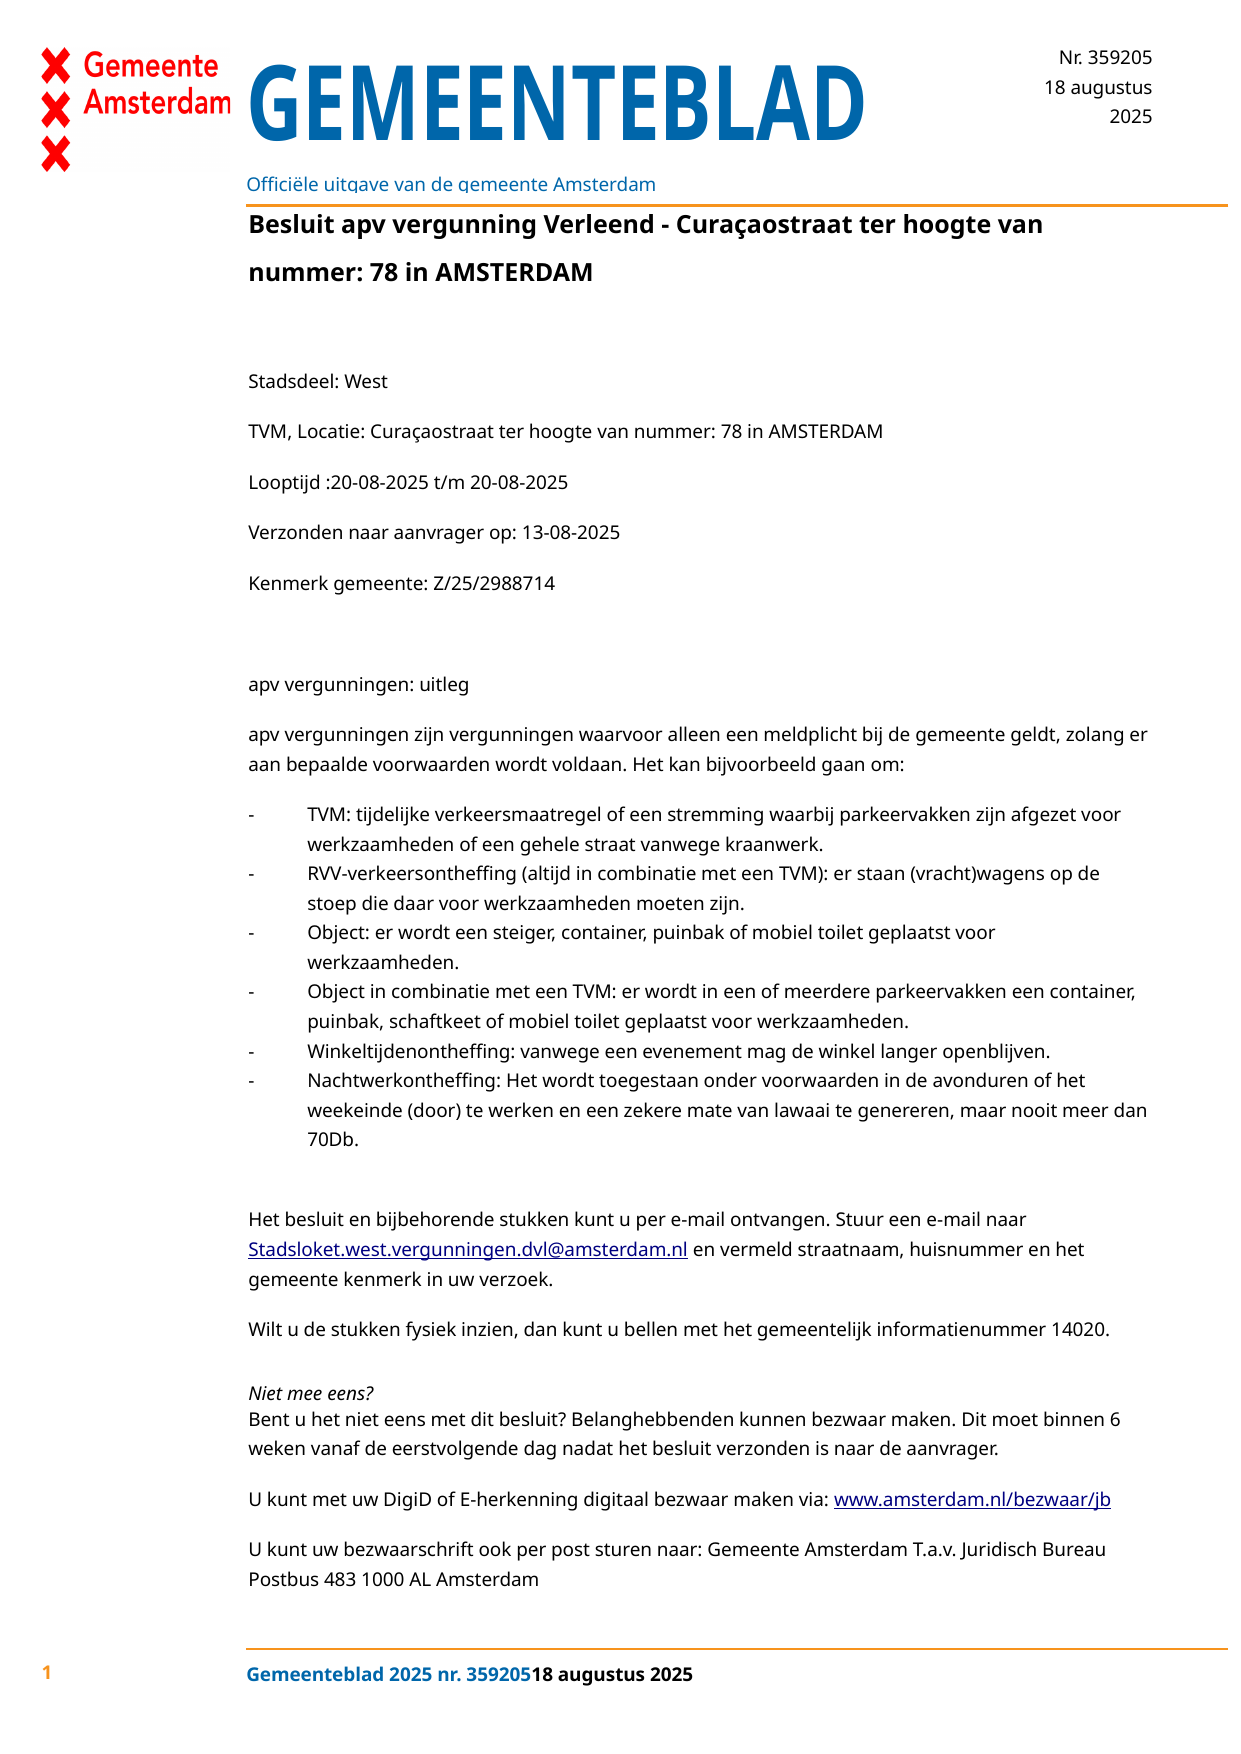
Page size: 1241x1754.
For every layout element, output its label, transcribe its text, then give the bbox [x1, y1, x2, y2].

list RVV-verkeersontheffing (altijd in combinatie met een TVM): er staan (vracht)wagens op de stoep die daar voor werkzaamheden moeten zijn. [248, 860, 1152, 916]
list Nachtwerkontheffing: Het wordt toegestaan onder voorwaarden in de avonduren of het weekeinde (door) te werken en een zekere mate van lawaai te genereren, maar nooit meer dan 70Db. [248, 1067, 1152, 1152]
list Object: er wordt een steiger, container, puinbak of mobiel toilet geplaatst voor werkzaamheden. [248, 919, 1152, 975]
list Object in combinatie met een TVM: er wordt in een of meerdere parkeervakken een container, puinbak, schaftkeet of mobiel toilet geplaatst voor werkzaamheden. [248, 979, 1152, 1034]
list TVM: tijdelijke verkeersmaatregel of een stremming waarbij parkeervakken zijn afgezet voor werkzaamheden of een gehele straat vanwege kraanwerk. [248, 801, 1152, 857]
text Stadsdeel: West [248, 368, 1152, 394]
text Het besluit en bijbehorende stukken kunt u per e-mail ontvangen. Stuur een e-mail naar Stadsloket.west.vergunningen.dvl@amsterdam.nl en vermeld straatnaam, huisnummer en het gemeente kenmerk in uw verzoek. [248, 1207, 1152, 1292]
text TVM, Locatie: Curaçaostraat ter hoogte van nummer: 78 in AMSTERDAM [248, 419, 1152, 444]
text Wilt u de stukken fysiek inzien, dan kunt u bellen met het gemeentelijk informatienummer 14020. [248, 1316, 1152, 1342]
text Bent u het niet eens met dit besluit? Belanghebbenden kunnen bezwaar maken. Dit moet binnen 6 weken vanaf de eerstvolgende dag nadat het besluit verzonden is naar de aanvrager. [248, 1406, 1152, 1461]
text Niet mee eens? [248, 1380, 1152, 1406]
text Verzonden naar aanvrager op: 13-08-2025 [248, 519, 1152, 545]
picture [41, 47, 231, 172]
text apv vergunningen zijn vergunningen waarvoor alleen een meldplicht bij de gemeente geldt, zolang er aan bepaalde voorwaarden wordt voldaan. Het kan bijvoorbeeld gaan om: [248, 721, 1152, 777]
list Winkeltijdenontheffing: vanwege een evenement mag de winkel langer openblijven. [248, 1038, 1152, 1064]
text U kunt uw bezwaarschrift ook per post sturen naar: Gemeente Amsterdam T.a.v. Juridisch Bureau Postbus 483 1000 AL Amsterdam [248, 1536, 1152, 1592]
text Kenmerk gemeente: Z/25/2988714 [248, 570, 1152, 596]
text Looptijd :20-08-2025 t/m 20-08-2025 [248, 469, 1152, 495]
text apv vergunningen: uitleg [248, 671, 1152, 697]
text U kunt met uw DigiD of E-herkenning digitaal bezwaar maken via: www.amsterdam.nl/bezwaar/jb [248, 1486, 1152, 1512]
text Besluit apv vergunning Verleend - Curaçaostraat ter hoogte van nummer: 78 in AMSTERDAM [248, 207, 1152, 288]
